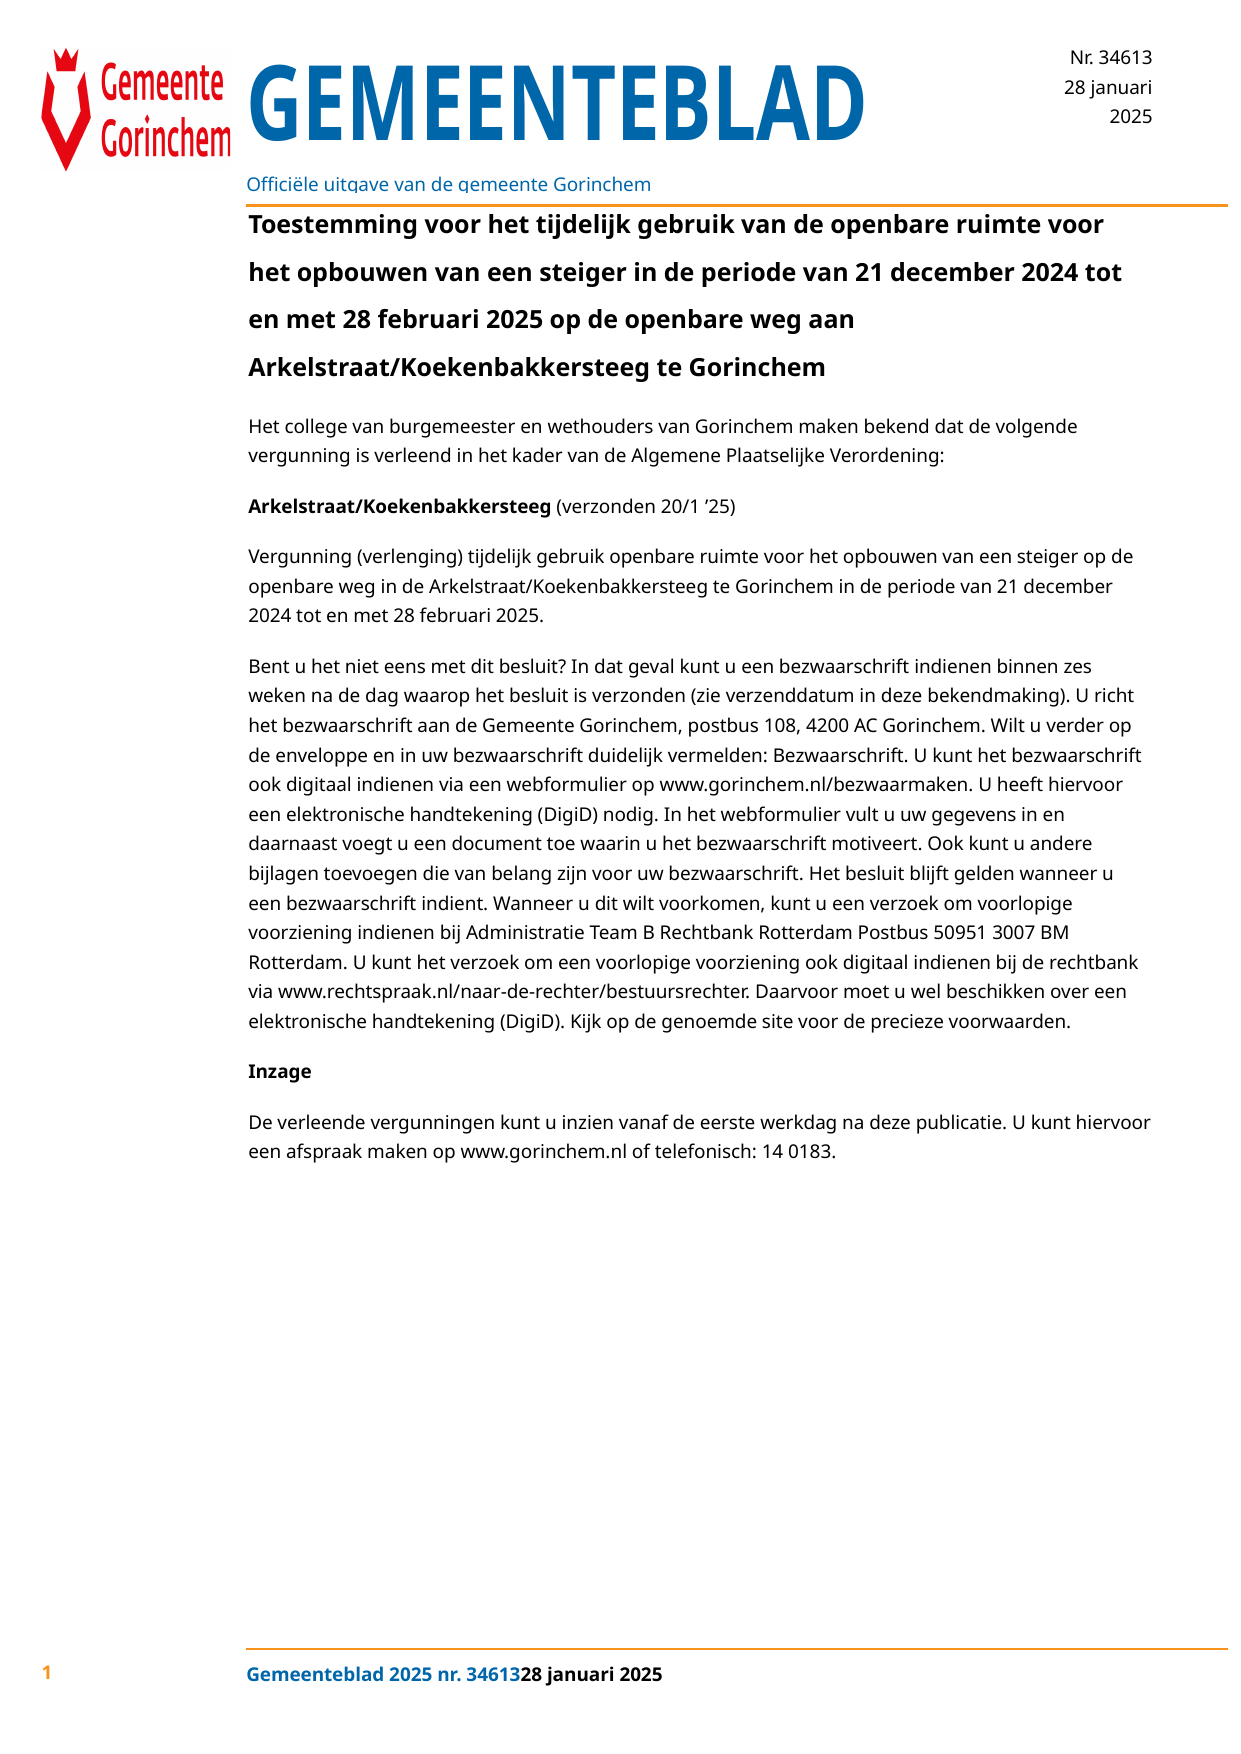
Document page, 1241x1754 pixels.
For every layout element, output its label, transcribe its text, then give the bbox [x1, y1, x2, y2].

text Arkelstraat/Koekenbakkersteeg (verzonden 20/1 ’25) [248, 493, 1152, 519]
text Bent u het niet eens met dit besluit? In dat geval kunt u een bezwaarschrift indienen binnen zes weken na de dag waarop het besluit is verzonden (zie verzenddatum in deze bekendmaking). U richt het bezwaarschrift aan de Gemeente Gorinchem, postbus 108, 4200 AC Gorinchem. Wilt u verder op de enveloppe en in uw bezwaarschrift duidelijk vermelden: Bezwaarschrift. U kunt het bezwaarschrift ook digitaal indienen via een webformulier op www.gorinchem.nl/bezwaarmaken. U heeft hiervoor een elektronische handtekening (DigiD) nodig. In het webformulier vult u uw gegevens in en daarnaast voegt u een document toe waarin u het bezwaarschrift motiveert. Ook kunt u andere bijlagen toevoegen die van belang zijn voor uw bezwaarschrift. Het besluit blijft gelden wanneer u een bezwaarschrift indient. Wanneer u dit wilt voorkomen, kunt u een verzoek om voorlopige voorziening indienen bij Administratie Team B Rechtbank Rotterdam Postbus 50951 3007 BM Rotterdam. U kunt het verzoek om een voorlopige voorziening ook digitaal indienen bij de rechtbank via www.rechtspraak.nl/naar-de-rechter/bestuursrechter. Daarvoor moet u wel beschikken over een elektronische handtekening (DigiD). Kijk op de genoemde site voor de precieze voorwaarden. [248, 653, 1152, 1034]
text Toestemming voor het tijdelijk gebruik van de openbare ruimte voor het opbouwen van een steiger in de periode van 21 december 2024 tot en met 28 februari 2025 op de openbare weg aan Arkelstraat/Koekenbakkersteeg te Gorinchem [248, 207, 1152, 384]
text De verleende vergunningen kunt u inzien vanaf de eerste werkdag na deze publicatie. U kunt hiervoor een afspraak maken op www.gorinchem.nl of telefonisch: 14 0183. [248, 1109, 1152, 1164]
text Vergunning (verlenging) tijdelijk gebruik openbare ruimte voor het opbouwen van een steiger op de openbare weg in de Arkelstraat/Koekenbakkersteeg te Gorinchem in de periode van 21 december 2024 tot en met 28 februari 2025. [248, 543, 1152, 628]
text Het college van burgemeester en wethouders van Gorinchem maken bekend dat de volgende vergunning is verleend in het kader van de Algemene Plaatselijke Verordening: [248, 413, 1152, 468]
text Inzage [248, 1058, 1152, 1084]
picture [41, 47, 231, 172]
